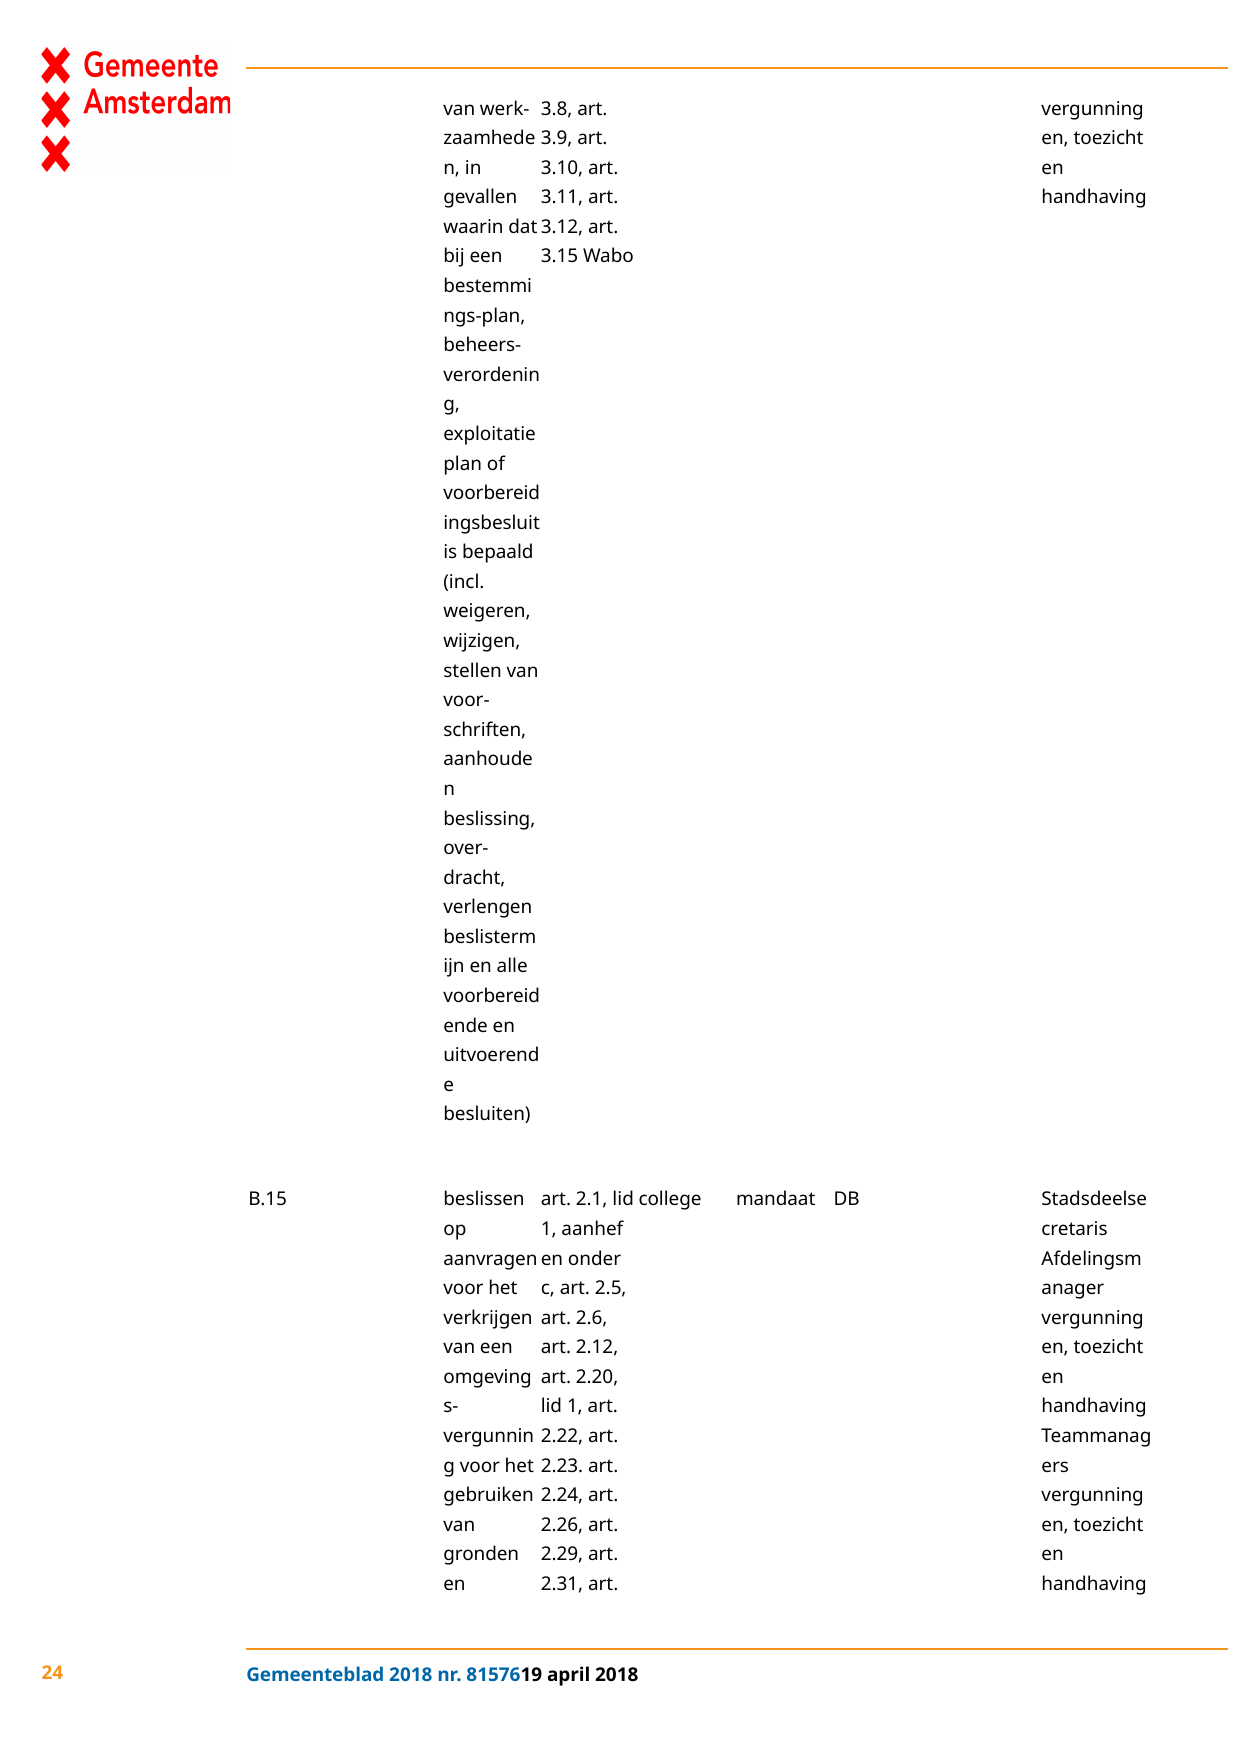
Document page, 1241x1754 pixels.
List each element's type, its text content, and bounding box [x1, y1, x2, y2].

table_cell [931, 1156, 1041, 1596]
table_cell 3.8, art. 3.9, art. 3.10, art. 3.11, art. 3.12, art. 3.15 Wabo [541, 95, 638, 1156]
table_cell Stadsdeelsecretaris Afdelingsmanager vergunningen, toezicht en handhaving Teammanagers vergunningen, toezicht en handhaving [1041, 1156, 1152, 1596]
picture [41, 47, 231, 172]
table_cell DB [833, 1156, 931, 1596]
table_cell [736, 95, 833, 1156]
table_cell B.15 [248, 1156, 443, 1596]
table_cell mandaat [736, 1156, 833, 1596]
table_cell van werk-zaamheden, in gevallen waarin dat bij een bestemmings-plan, beheers-verordening, exploitatieplan of voorbereidingsbesluit is bepaald (incl. weigeren, wijzigen, stellen van voor-schriften, aanhouden beslissing, over-dracht, verlengen beslistermijn en alle voorbereidende en uitvoerende besluiten) [443, 95, 541, 1156]
table_cell college [638, 1156, 736, 1596]
table_cell [833, 95, 931, 1156]
table_cell [638, 95, 736, 1156]
table_cell [931, 95, 1041, 1156]
table_cell beslissen op aanvragen voor het verkrijgen van een omgevings-vergunning voor het gebruiken van gronden en [443, 1156, 541, 1596]
table_cell [248, 95, 443, 1156]
table_cell art. 2.1, lid 1, aanhef en onder c, art. 2.5, art. 2.6, art. 2.12, art. 2.20, lid 1, art. 2.22, art. 2.23. art. 2.24, art. 2.26, art. 2.29, art. 2.31, art. [541, 1156, 638, 1596]
table_cell vergunningen, toezicht en handhaving [1041, 95, 1152, 1156]
